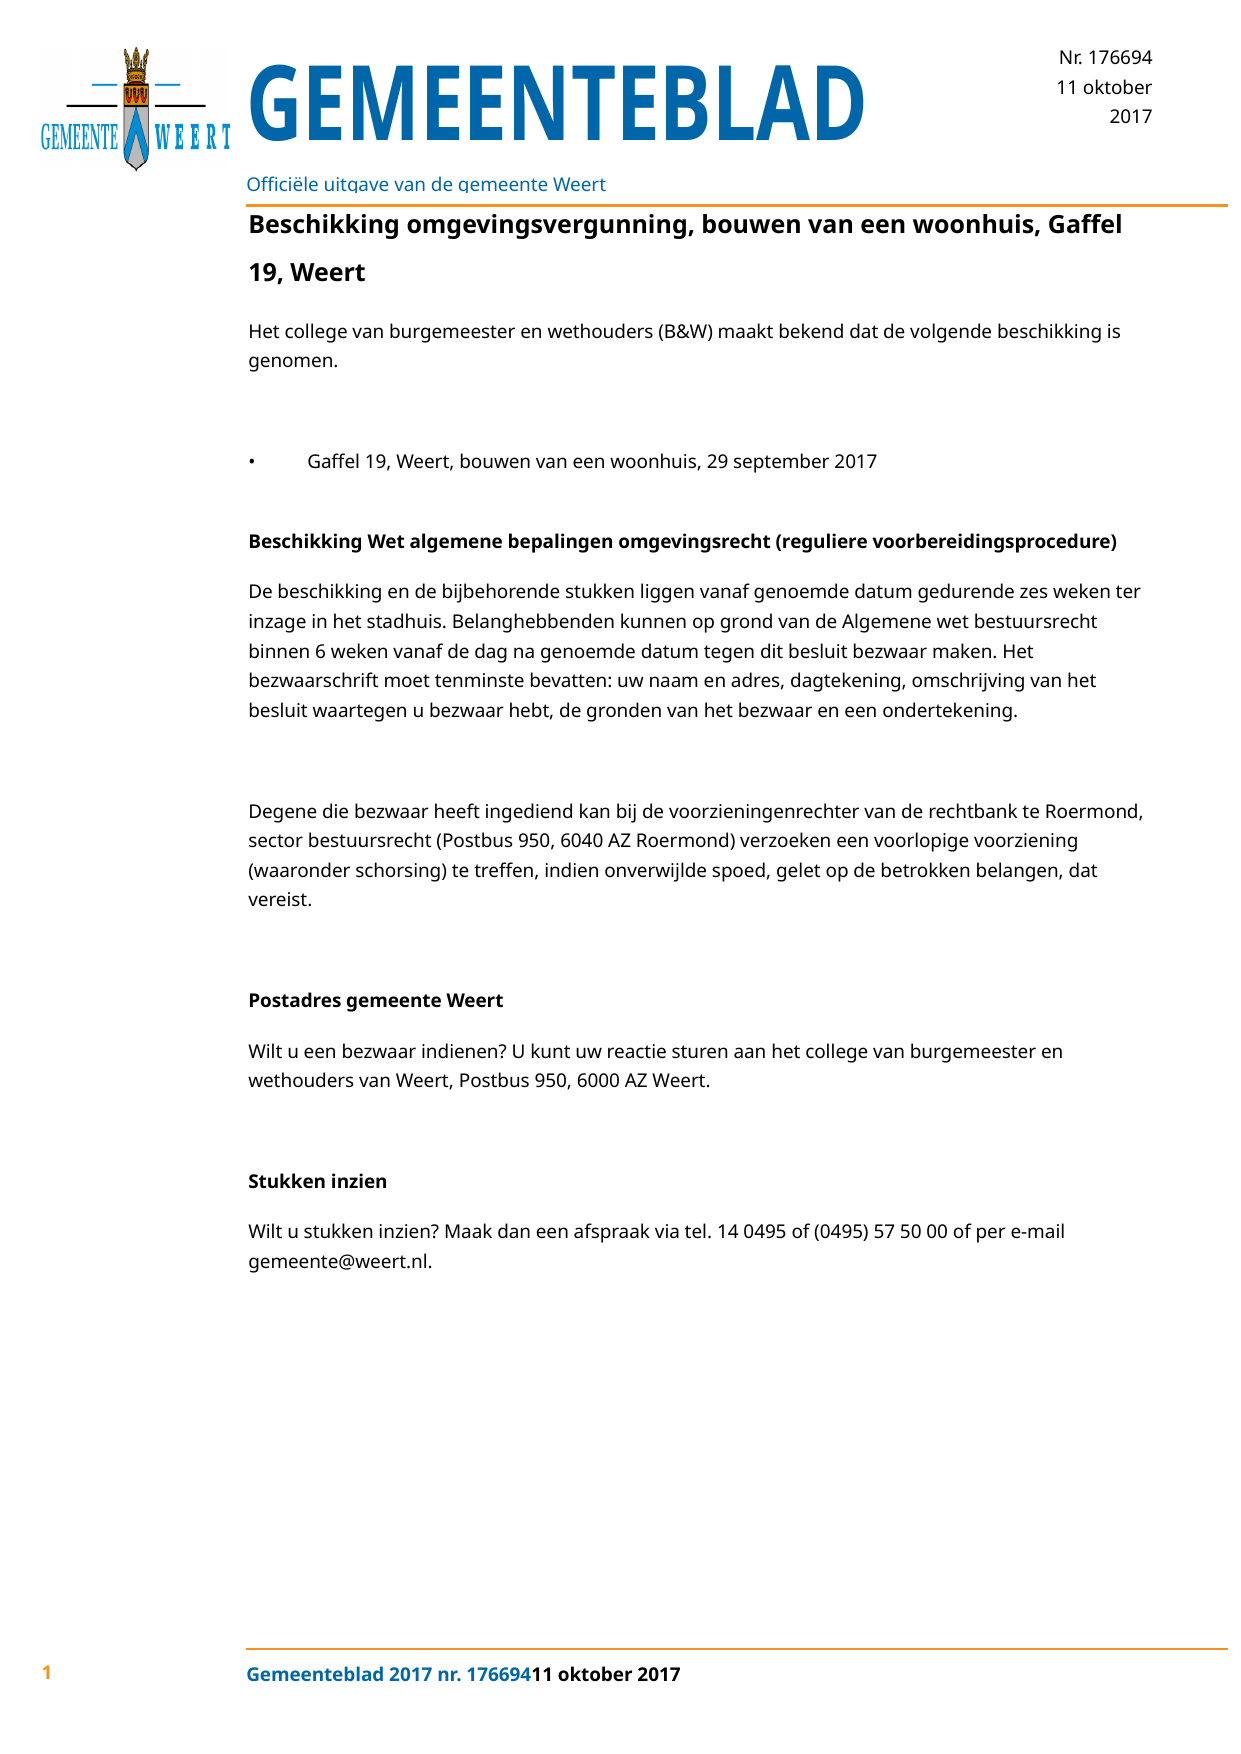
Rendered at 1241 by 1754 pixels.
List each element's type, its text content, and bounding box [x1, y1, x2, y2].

text Stukken inzien [248, 1168, 1152, 1194]
text Degene die bezwaar heeft ingediend kan bij de voorzieningenrechter van de rechtbank te Roermond, sector bestuursrecht (Postbus 950, 6040 AZ Roermond) verzoeken een voorlopige voorziening (waaronder schorsing) te treffen, indien onverwijlde spoed, gelet op de betrokken belangen, dat vereist. [248, 798, 1152, 912]
picture [41, 47, 231, 172]
list Gaffel 19, Weert, bouwen van een woonhuis, 29 september 2017 [248, 448, 1152, 474]
text Beschikking omgevingsvergunning, bouwen van een woonhuis, Gaffel 19, Weert [248, 207, 1152, 288]
text Wilt u stukken inzien? Maak dan een afspraak via tel. 14 0495 of (0495) 57 50 00 of per e-mail gemeente@weert.nl. [248, 1219, 1152, 1274]
text Wilt u een bezwaar indienen? U kunt uw reactie sturen aan het college van burgemeester en wethouders van Weert, Postbus 950, 6000 AZ Weert. [248, 1038, 1152, 1093]
text Postadres gemeente Weert [248, 987, 1152, 1013]
text Beschikking Wet algemene bepalingen omgevingsrecht (reguliere voorbereidingsprocedure) [248, 528, 1152, 554]
text De beschikking en de bijbehorende stukken liggen vanaf genoemde datum gedurende zes weken ter inzage in het stadhuis. Belanghebbenden kunnen op grond van de Algemene wet bestuursrecht binnen 6 weken vanaf de dag na genoemde datum tegen dit besluit bezwaar maken. Het bezwaarschrift moet tenminste bevatten: uw naam en adres, dagtekening, omschrijving van het besluit waartegen u bezwaar hebt, de gronden van het bezwaar en een ondertekening. [248, 579, 1152, 723]
text Het college van burgemeester en wethouders (B&W) maakt bekend dat de volgende beschikking is genomen. [248, 318, 1152, 373]
